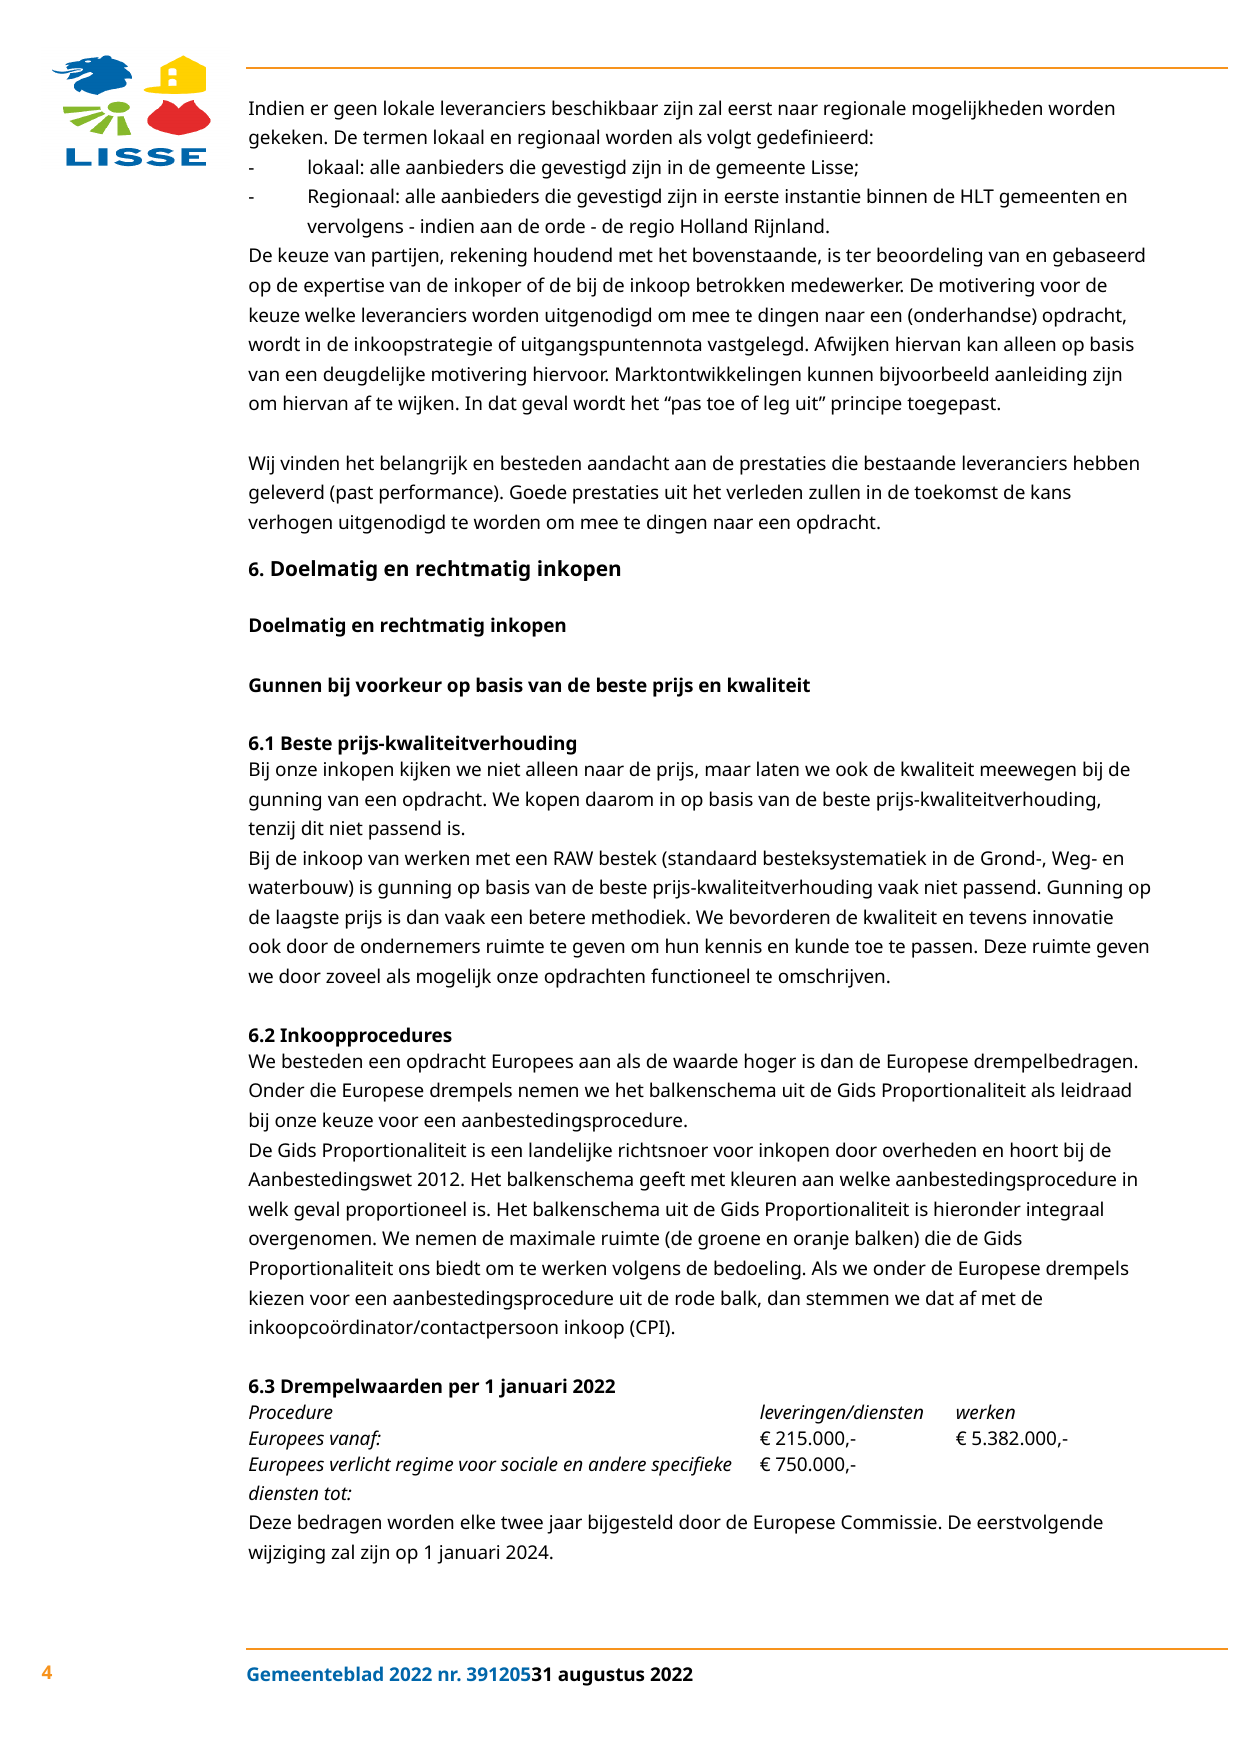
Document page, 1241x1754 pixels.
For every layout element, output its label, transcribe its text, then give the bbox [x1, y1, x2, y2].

table_cell Europees vanaf: [248, 1425, 759, 1451]
list lokaal: alle aanbieders die gevestigd zijn in de gemeente Lisse; [248, 154, 1152, 180]
table_header Procedure [248, 1399, 759, 1425]
text 6.3 Drempelwaarden per 1 januari 2022 [248, 1373, 1152, 1399]
text We besteden een opdracht Europees aan als de waarde hoger is dan de Europese drempelbedragen. Onder die Europese drempels nemen we het balkenschema uit de Gids Proportionaliteit als leidraad bij onze keuze voor een aanbestedingsprocedure. [248, 1048, 1152, 1133]
text Deze bedragen worden elke twee jaar bijgesteld door de Europese Commissie. De eerstvolgende wijziging zal zijn op 1 januari 2024. [248, 1509, 1152, 1565]
table_cell € 750.000,- [760, 1451, 956, 1506]
text Indien er geen lokale leveranciers beschikbaar zijn zal eerst naar regionale mogelijkheden worden gekeken. De termen lokaal en regionaal worden als volgt gedefinieerd: [248, 95, 1152, 150]
picture [41, 47, 231, 172]
text 6.1 Beste prijs-kwaliteitverhouding [248, 730, 1152, 756]
table_header werken [956, 1399, 1152, 1425]
table_cell [956, 1451, 1152, 1506]
text 6.2 Inkoopprocedures [248, 1022, 1152, 1048]
table_header Doelmatig en rechtmatig inkopen Gunnen bij voorkeur op basis van de beste prijs en kwaliteit [248, 613, 1152, 698]
list Regionaal: alle aanbieders die gevestigd zijn in eerste instantie binnen de HLT gemeenten en vervolgens - indien aan de orde - de regio Holland Rijnland. [248, 183, 1152, 239]
table_header leveringen/diensten [760, 1399, 956, 1425]
table_cell € 5.382.000,- [956, 1425, 1152, 1451]
text 6. Doelmatig en rechtmatig inkopen [248, 554, 1152, 583]
text Bij de inkoop van werken met een RAW bestek (standaard besteksystematiek in de Grond-, Weg- en waterbouw) is gunning op basis van de beste prijs-kwaliteitverhouding vaak niet passend. Gunning op de laagste prijs is dan vaak een betere methodiek. We bevorderen de kwaliteit en tevens innovatie ook door de ondernemers ruimte te geven om hun kennis en kunde toe te passen. Deze ruimte geven we door zoveel als mogelijk onze opdrachten functioneel te omschrijven. [248, 845, 1152, 989]
table_cell € 215.000,- [760, 1425, 956, 1451]
text Bij onze inkopen kijken we niet alleen naar de prijs, maar laten we ook de kwaliteit meewegen bij de gunning van een opdracht. We kopen daarom in op basis van de beste prijs-kwaliteitverhouding, tenzij dit niet passend is. [248, 756, 1152, 841]
text Wij vinden het belangrijk en besteden aandacht aan de prestaties die bestaande leveranciers hebben geleverd (past performance). Goede prestaties uit het verleden zullen in de toekomst de kans verhogen uitgenodigd te worden om mee te dingen naar een opdracht. [248, 450, 1152, 535]
text De keuze van partijen, rekening houdend met het bovenstaande, is ter beoordeling van en gebaseerd op de expertise van de inkoper of de bij de inkoop betrokken medewerker. De motivering voor de keuze welke leveranciers worden uitgenodigd om mee te dingen naar een (onderhandse) opdracht, wordt in de inkoopstrategie of uitgangspuntennota vastgelegd. Afwijken hiervan kan alleen op basis van een deugdelijke motivering hiervoor. Marktontwikkelingen kunnen bijvoorbeeld aanleiding zijn om hiervan af te wijken. In dat geval wordt het “pas toe of leg uit” principe toegepast. [248, 243, 1152, 416]
text De Gids Proportionaliteit is een landelijke richtsnoer voor inkopen door overheden en hoort bij de Aanbestedingswet 2012. Het balkenschema geeft met kleuren aan welke aanbestedingsprocedure in welk geval proportioneel is. Het balkenschema uit de Gids Proportionaliteit is hieronder integraal overgenomen. We nemen de maximale ruimte (de groene en oranje balken) die de Gids Proportionaliteit ons biedt om te werken volgens de bedoeling. Als we onder de Europese drempels kiezen voor een aanbestedingsprocedure uit de rode balk, dan stemmen we dat af met de inkoopcoördinator/contactpersoon inkoop (CPI). [248, 1137, 1152, 1340]
table_cell Europees verlicht regime voor sociale en andere specifieke diensten tot: [248, 1451, 759, 1506]
